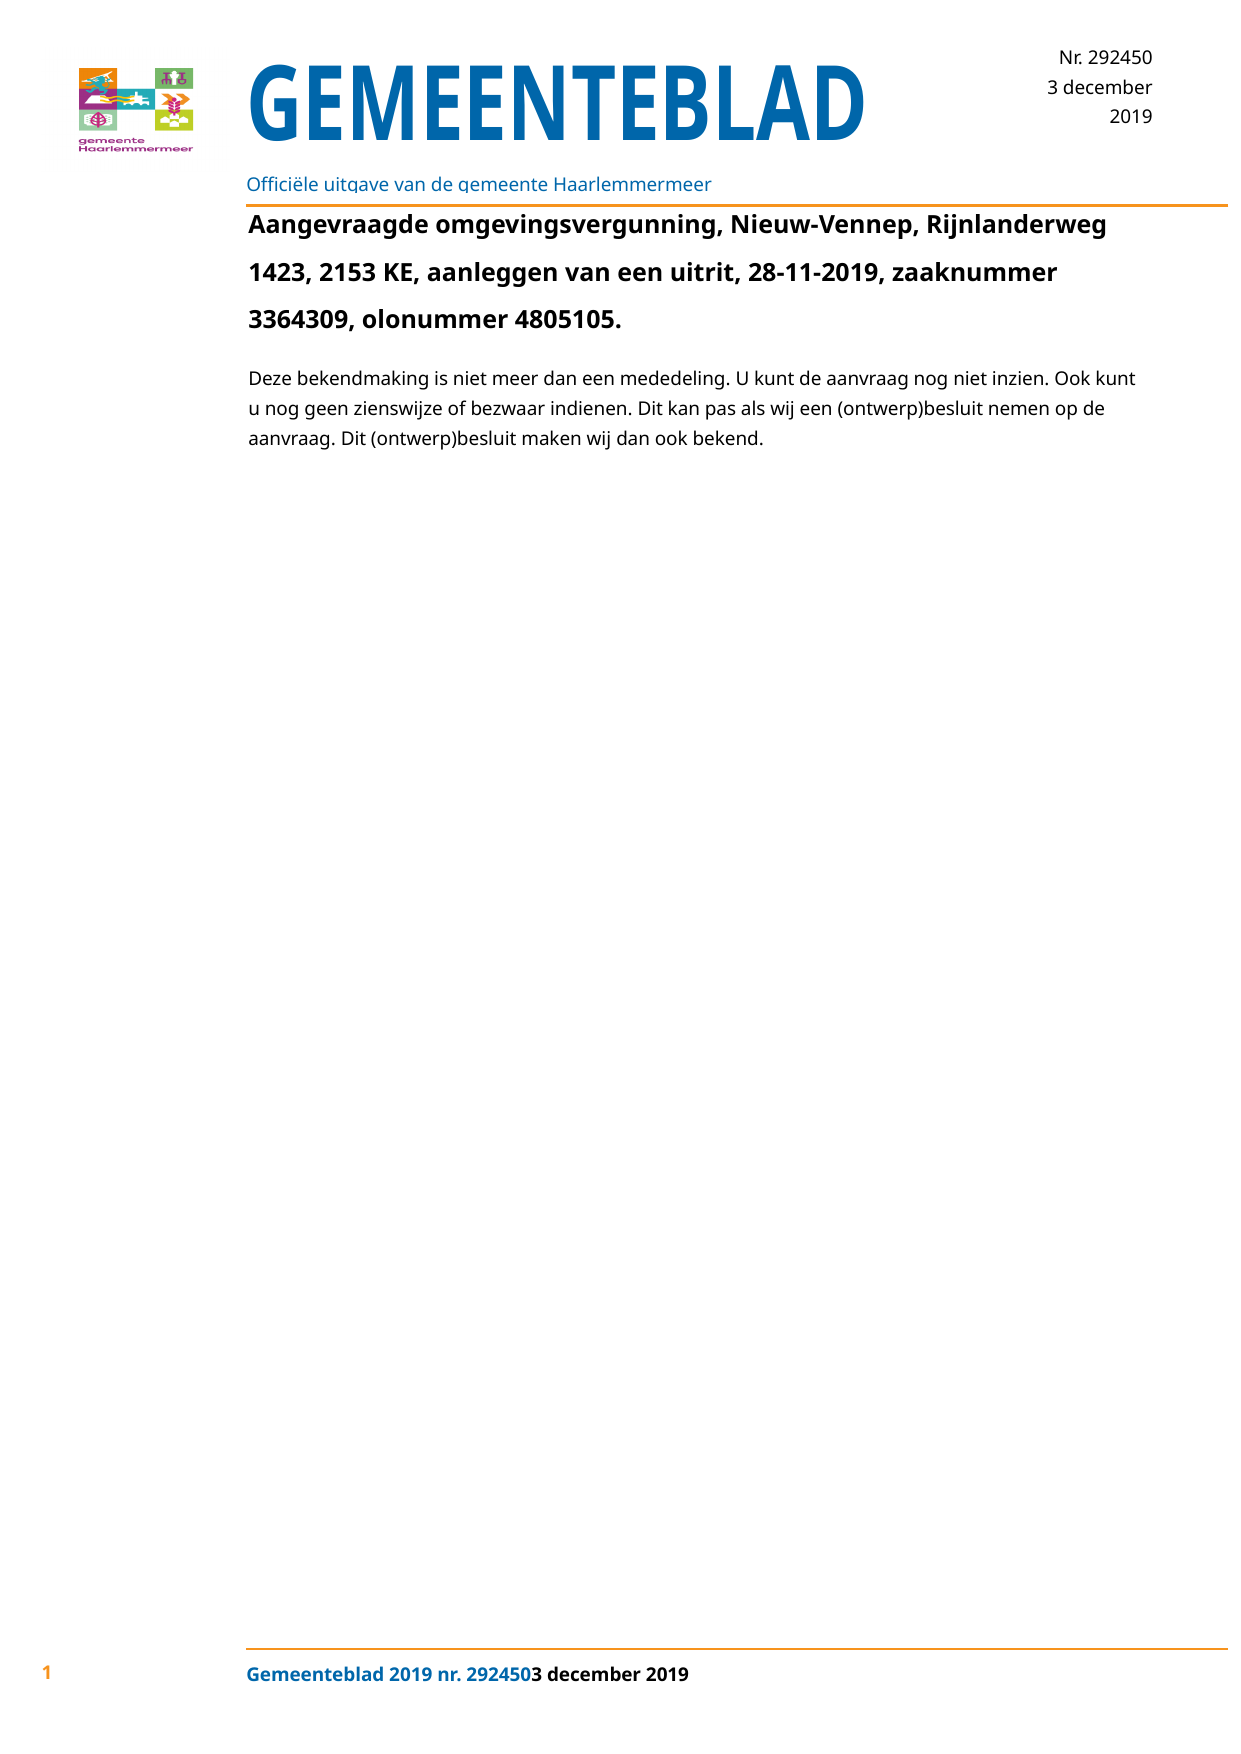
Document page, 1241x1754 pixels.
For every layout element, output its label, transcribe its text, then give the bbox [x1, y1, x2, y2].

picture [41, 47, 231, 172]
text Deze bekendmaking is niet meer dan een mededeling. U kunt de aanvraag nog niet inzien. Ook kunt u nog geen zienswijze of bezwaar indienen. Dit kan pas als wij een (ontwerp)besluit nemen op de aanvraag. Dit (ontwerp)besluit maken wij dan ook bekend. [248, 366, 1152, 450]
text Aangevraagde omgevingsvergunning, Nieuw-Vennep, Rijnlanderweg 1423, 2153 KE, aanleggen van een uitrit, 28-11-2019, zaaknummer 3364309, olonummer 4805105. [248, 207, 1152, 336]
